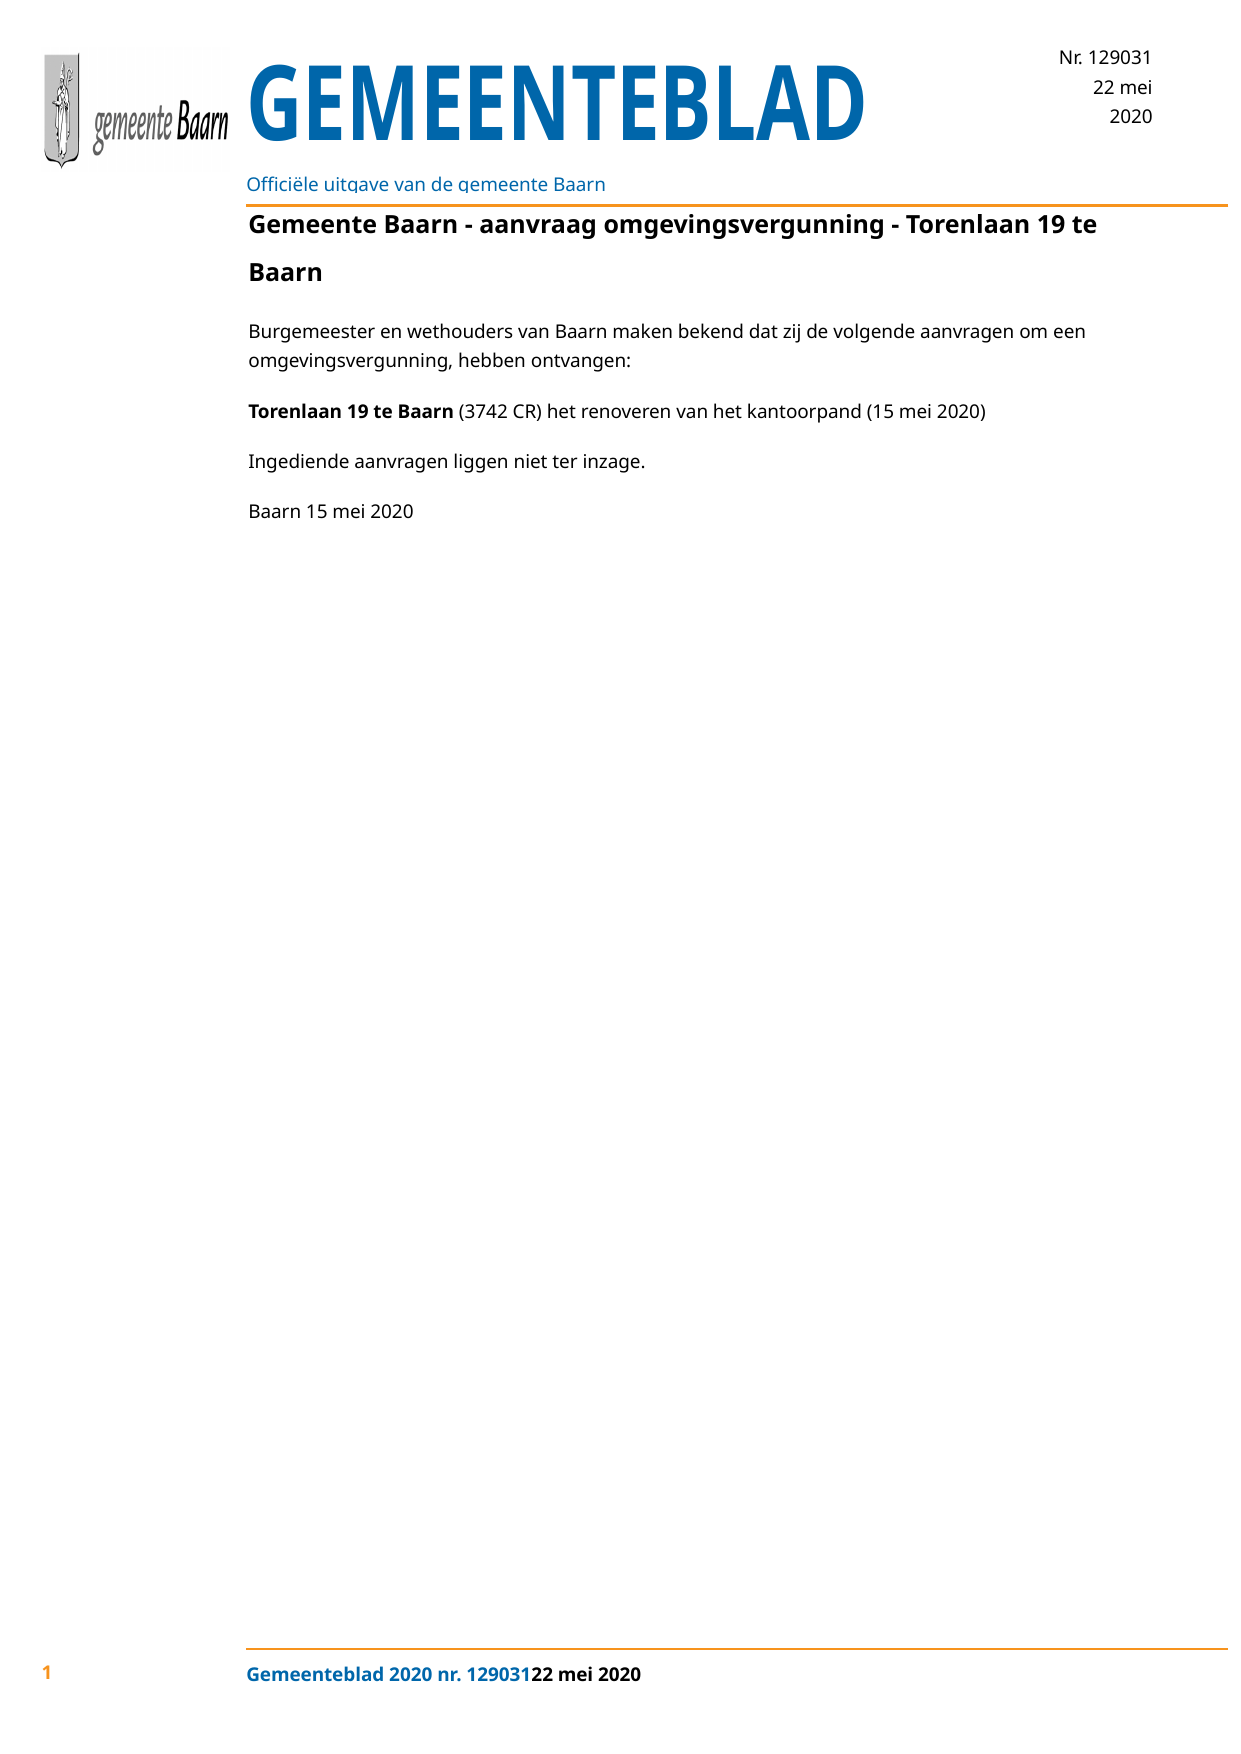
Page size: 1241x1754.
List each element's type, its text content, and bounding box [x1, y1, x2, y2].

picture [41, 47, 231, 172]
text Baarn 15 mei 2020 [248, 499, 1152, 524]
text Ingediende aanvragen liggen niet ter inzage. [248, 448, 1152, 474]
text Torenlaan 19 te Baarn (3742 CR) het renoveren van het kantoorpand (15 mei 2020) [248, 398, 1152, 424]
text Gemeente Baarn - aanvraag omgevingsvergunning - Torenlaan 19 te Baarn [248, 207, 1152, 288]
text Burgemeester en wethouders van Baarn maken bekend dat zij de volgende aanvragen om een omgevingsvergunning, hebben ontvangen: [248, 318, 1152, 373]
